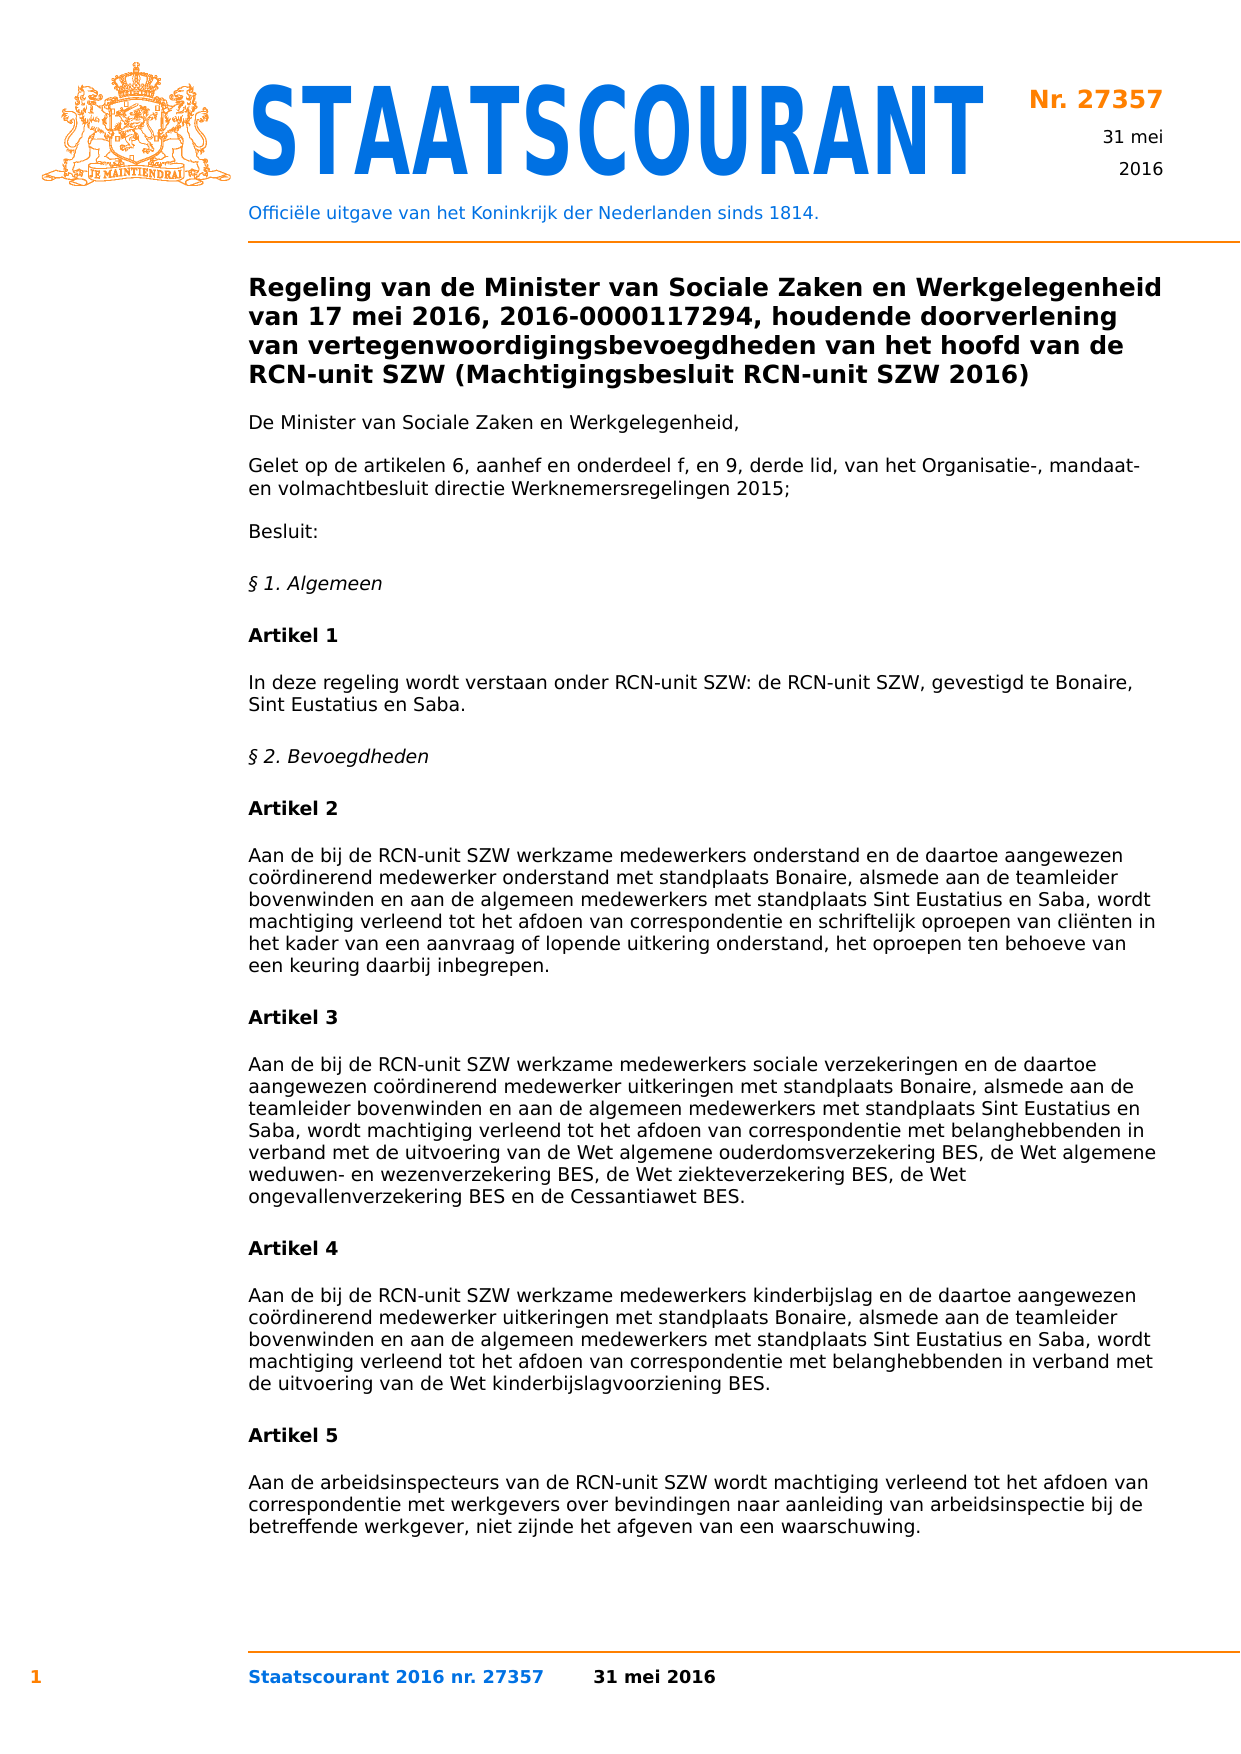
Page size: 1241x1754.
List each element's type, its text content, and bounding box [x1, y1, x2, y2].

text De Minister van Sociale Zaken en Werkgelegenheid, [248, 412, 1163, 433]
table_header STAATSCOURANT [248, 62, 998, 203]
text Besluit: [248, 521, 1163, 543]
text In deze regeling wordt verstaan onder RCN-unit SZW: de RCN-unit SZW, gevestigd te Bonaire, Sint Eustatius en Saba. [248, 672, 1163, 716]
text Aan de bij de RCN-unit SZW werkzame medewerkers sociale verzekeringen en de daartoe aangewezen coördinerend medewerker uitkeringen met standplaats Bonaire, alsmede aan de teamleider bovenwinden en aan de algemeen medewerkers met standplaats Sint Eustatius en Saba, wordt machtiging verleend tot het afdoen van correspondentie met belanghebbenden in verband met de uitvoering van de Wet algemene ouderdomsverzekering BES, de Wet algemene weduwen- en wezenverzekering BES, de Wet ziekteverzekering BES, de Wet ongevallenverzekering BES en de Cessantiawet BES. [248, 1054, 1163, 1208]
subtitle Artikel 3 [248, 1007, 1163, 1029]
subtitle Artikel 5 [248, 1425, 1163, 1447]
table_header Nr. 27357 [998, 62, 1240, 121]
text Gelet op de artikelen 6, aanhef en onderdeel f, en 9, derde lid, van het Organisatie-, mandaat- en volmachtbesluit directie Werknemersregelingen 2015; [248, 455, 1163, 499]
table_cell 31 mei [998, 121, 1240, 153]
subtitle § 2. Bevoegdheden [248, 746, 1163, 768]
text Aan de bij de RCN-unit SZW werkzame medewerkers kinderbijslag en de daartoe aangewezen coördinerend medewerker uitkeringen met standplaats Bonaire, alsmede aan de teamleider bovenwinden en aan de algemeen medewerkers met standplaats Sint Eustatius en Saba, wordt machtiging verleend tot het afdoen van correspondentie met belanghebbenden in verband met de uitvoering van de Wet kinderbijslagvoorziening BES. [248, 1285, 1163, 1395]
subtitle Regeling van de Minister van Sociale Zaken en Werkgelegenheid van 17 mei 2016, 2016-0000117294, houdende doorverlening van vertegenwoordigingsbevoegdheden van het hoofd van de RCN-unit SZW (Machtigingsbesluit RCN-unit SZW 2016) [248, 273, 1163, 390]
table_cell 2016 [998, 153, 1240, 203]
subtitle § 1. Algemeen [248, 573, 1163, 595]
subtitle Artikel 2 [248, 798, 1163, 820]
table_cell Officiële uitgave van het Koninkrijk der Nederlanden sinds 1814. [248, 203, 1240, 241]
table_header [25, 62, 248, 241]
text Aan de bij de RCN-unit SZW werkzame medewerkers onderstand en de daartoe aangewezen coördinerend medewerker onderstand met standplaats Bonaire, alsmede aan de teamleider bovenwinden en aan de algemeen medewerkers met standplaats Sint Eustatius en Saba, wordt machtiging verleend tot het afdoen van correspondentie en schriftelijk oproepen van cliënten in het kader van een aanvraag of lopende uitkering onderstand, het oproepen ten behoeve van een keuring daarbij inbegrepen. [248, 845, 1163, 977]
subtitle Artikel 1 [248, 625, 1163, 647]
picture [41, 62, 231, 186]
subtitle Artikel 4 [248, 1238, 1163, 1260]
text Aan de arbeidsinspecteurs van de RCN-unit SZW wordt machtiging verleend tot het afdoen van correspondentie met werkgevers over bevindingen naar aanleiding van arbeidsinspectie bij de betreffende werkgever, niet zijnde het afgeven van een waarschuwing. [248, 1472, 1163, 1538]
